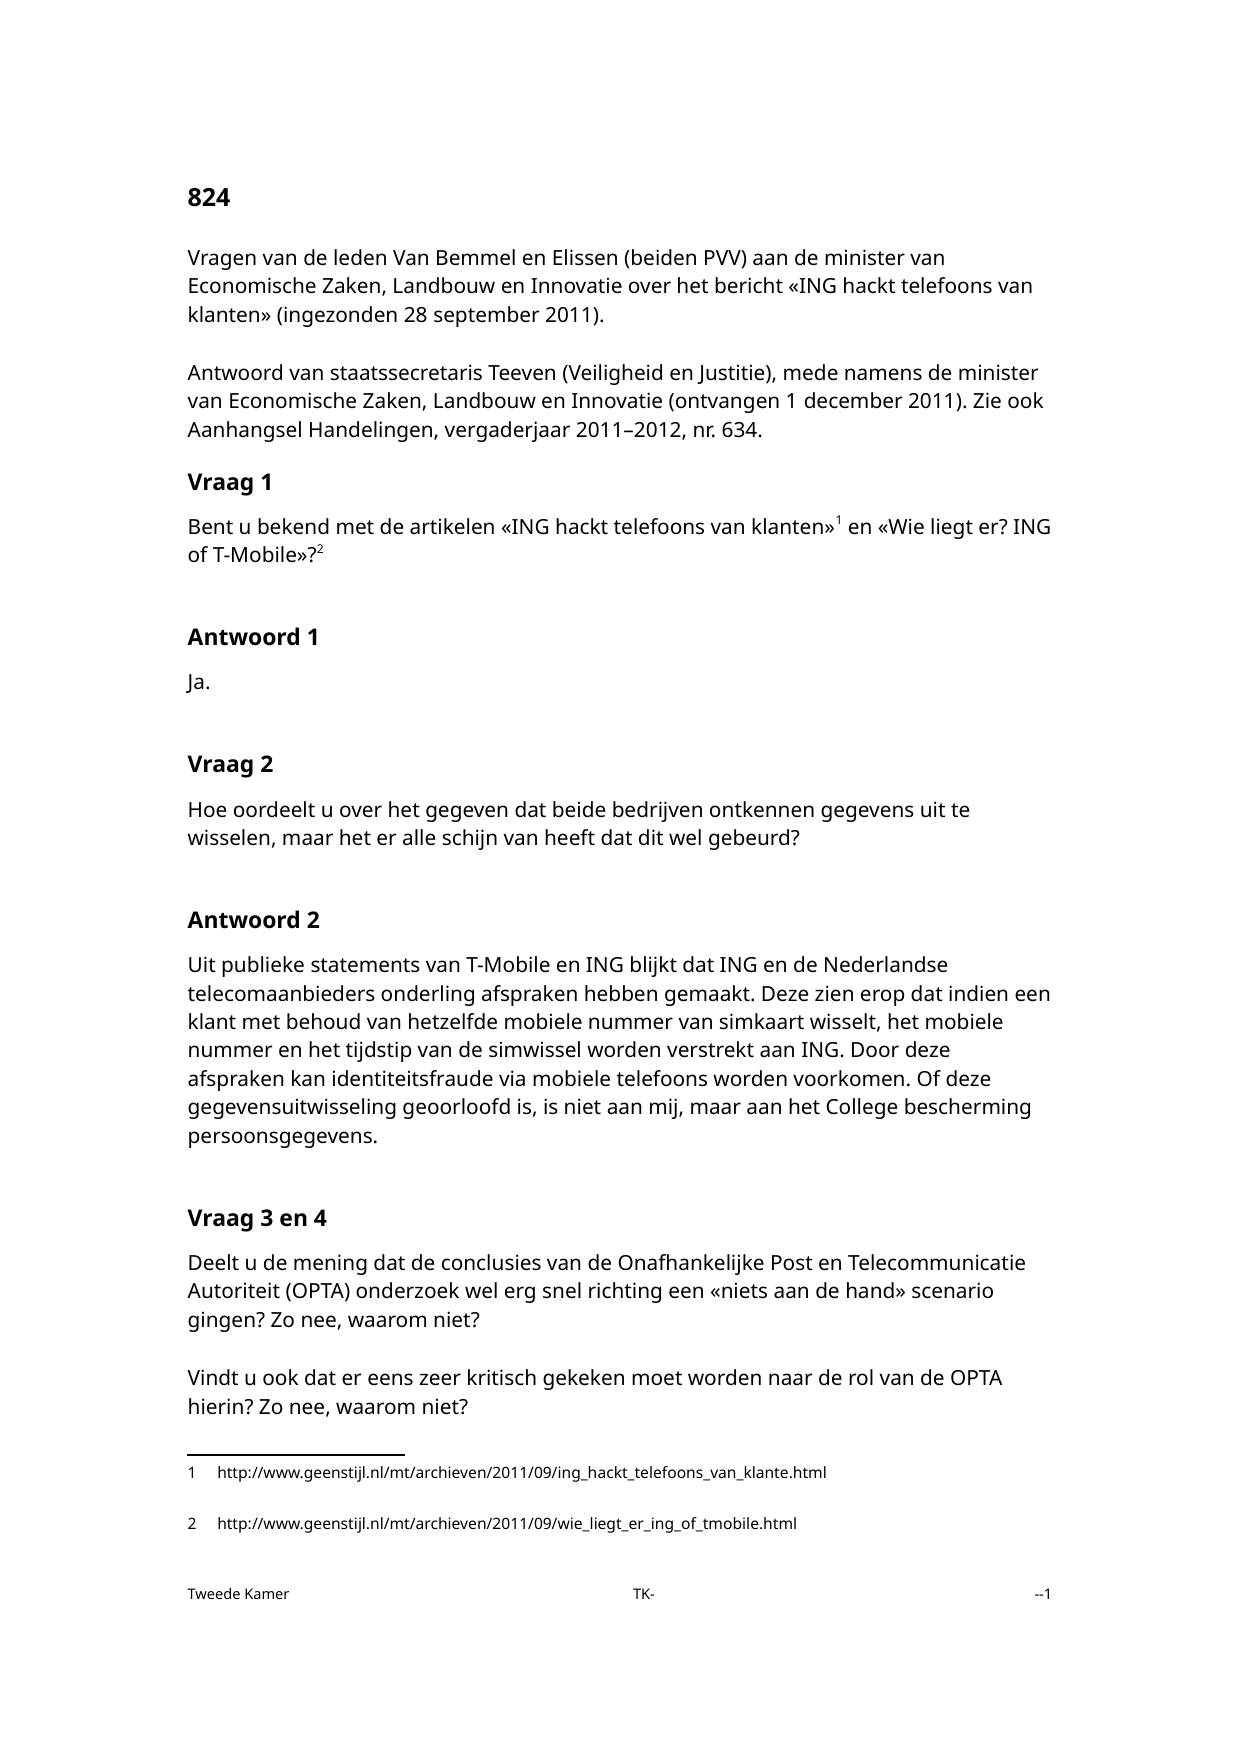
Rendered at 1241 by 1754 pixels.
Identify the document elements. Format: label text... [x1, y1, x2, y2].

text 824 [187, 179, 1053, 213]
text Vragen van de leden Van Bemmel en Elissen (beiden PVV) aan de minister van Economische Zaken, Landbouw en Innovatie over het bericht «ING hackt telefoons van klanten» (ingezonden 28 september 2011). [187, 243, 1053, 328]
subtitle Antwoord 1 [187, 621, 1053, 652]
subtitle Vraag 3 en 4 [187, 1202, 1053, 1233]
text Deelt u de mening dat de conclusies van de Onafhankelijke Post en Telecommunicatie Autoriteit (OPTA) onderzoek wel erg snel richting een «niets aan de hand» scenario gingen? Zo nee, waarom niet? [187, 1248, 1053, 1333]
text Uit publieke statements van T-Mobile en ING blijkt dat ING en de Nederlandse telecomaanbieders onderling afspraken hebben gemaakt. Deze zien erop dat indien een klant met behoud van hetzelfde mobiele nummer van simkaart wisselt, het mobiele nummer en het tijdstip van de simwissel worden verstrekt aan ING. Door deze afspraken kan identiteitsfraude via mobiele telefoons worden voorkomen. Of deze gegevensuitwisseling geoorloofd is, is niet aan mij, maar aan het College bescherming persoonsgegevens. [187, 950, 1053, 1149]
text Vindt u ook dat er eens zeer kritisch gekeken moet worden naar de rol van de OPTA hierin? Zo nee, waarom niet? [187, 1363, 1053, 1420]
text http://www.geenstijl.nl/mt/archieven/2011/09/ing_hackt_telefoons_van_klante.html [187, 1447, 1053, 1476]
text Antwoord van staatssecretaris Teeven (Veiligheid en Justitie), mede namens de minister van Economische Zaken, Landbouw en Innovatie (ontvangen 1 december 2011). Zie ook Aanhangsel Handelingen, vergaderjaar 2011–2012, nr. 634. [187, 358, 1053, 443]
subtitle Vraag 1 [187, 466, 1053, 497]
text Hoe oordeelt u over het gegeven dat beide bedrijven ontkennen gegevens uit te wisselen, maar het er alle schijn van heeft dat dit wel gebeurd? [187, 795, 1053, 852]
text Ja. [187, 667, 1053, 696]
subtitle Antwoord 2 [187, 904, 1053, 935]
subtitle Vraag 2 [187, 748, 1053, 780]
text Bent u bekend met de artikelen «ING hackt telefoons van klanten» en «Wie liegt er? ING of T-Mobile»? [187, 512, 1053, 569]
text http://www.geenstijl.nl/mt/archieven/2011/09/wie_liegt_er_ing_of_tmobile.html [187, 1506, 1053, 1534]
